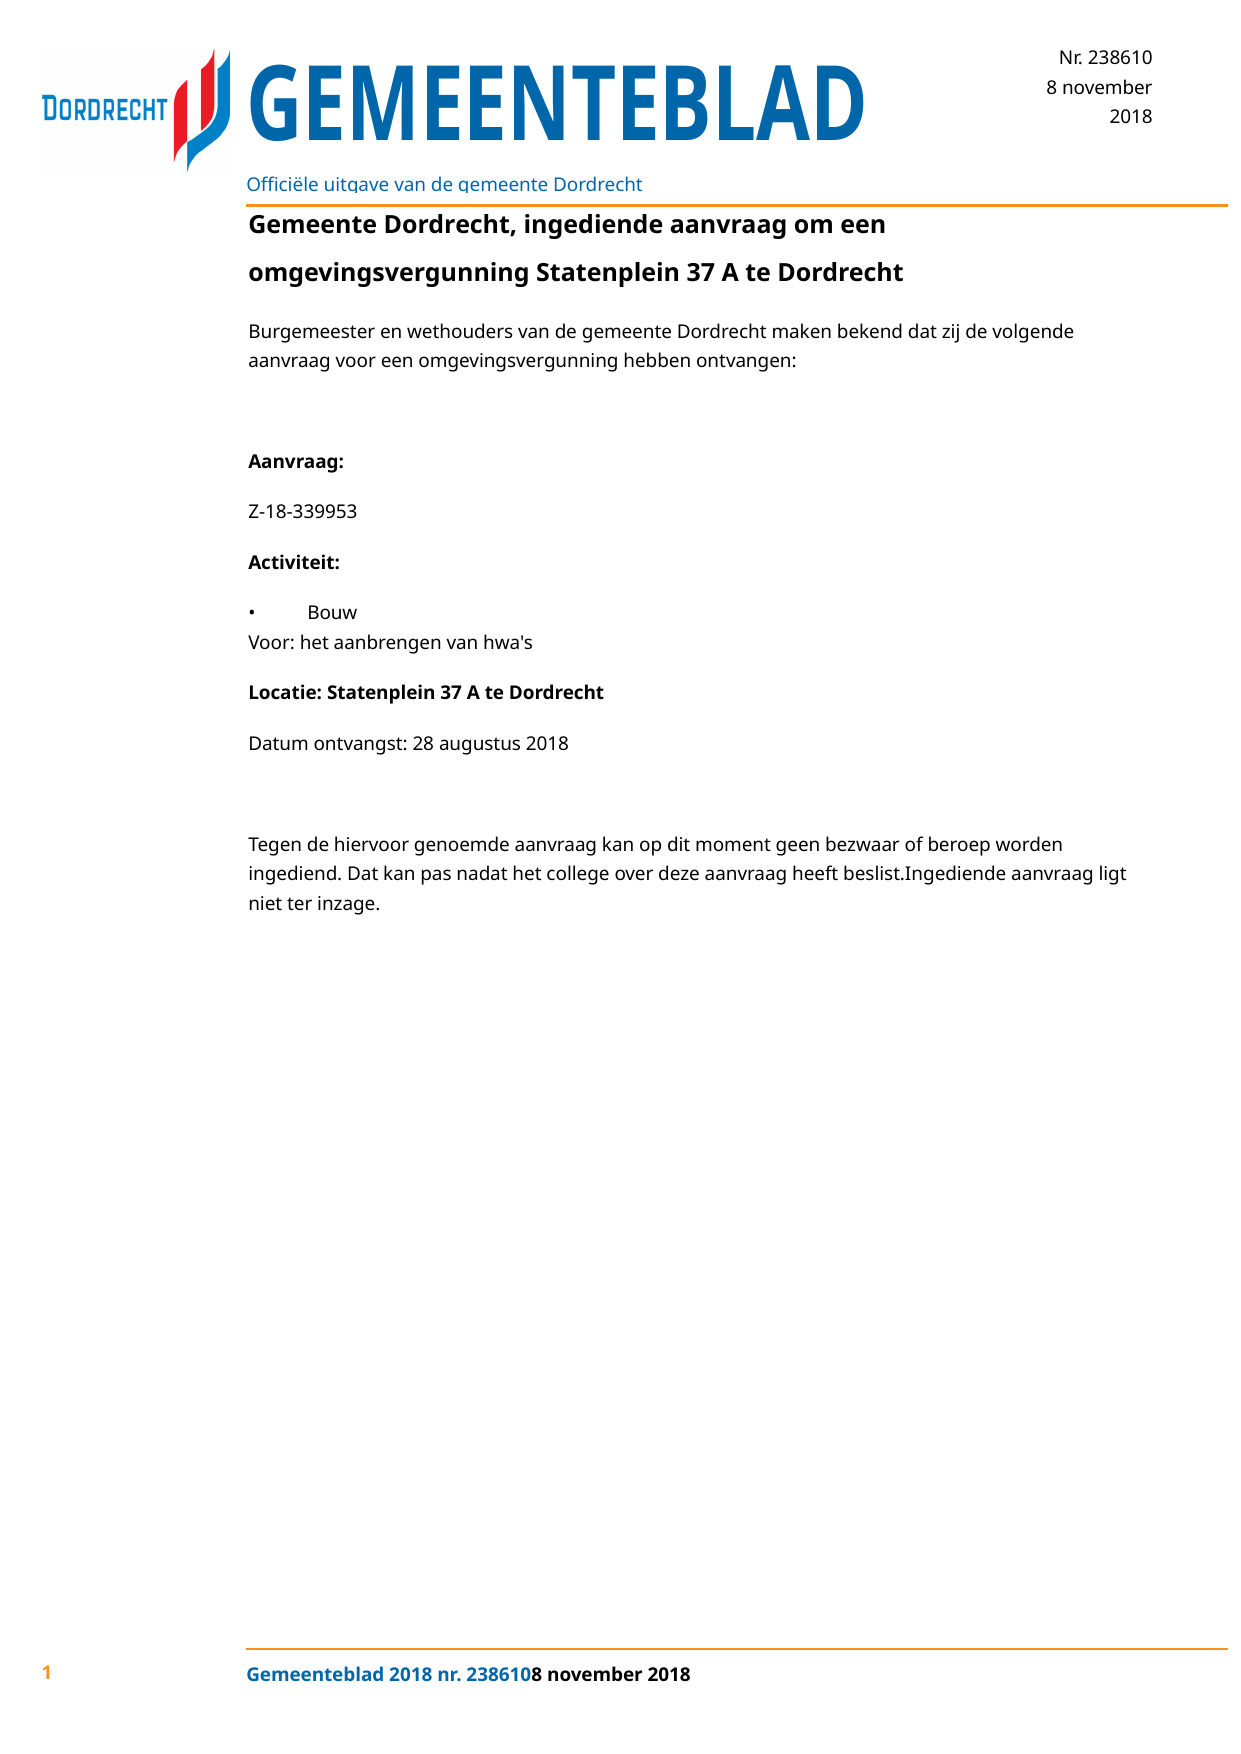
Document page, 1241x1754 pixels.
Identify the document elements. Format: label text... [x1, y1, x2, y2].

text Locatie: Statenplein 37 A te Dordrecht [248, 679, 1152, 705]
text Burgemeester en wethouders van de gemeente Dordrecht maken bekend dat zij de volgende aanvraag voor een omgevingsvergunning hebben ontvangen: [248, 318, 1152, 373]
text Gemeente Dordrecht, ingediende aanvraag om een omgevingsvergunning Statenplein 37 A te Dordrecht [248, 207, 1152, 288]
text Tegen de hiervoor genoemde aanvraag kan op dit moment geen bezwaar of beroep worden ingediend. Dat kan pas nadat het college over deze aanvraag heeft beslist.Ingediende aanvraag ligt niet ter inzage. [248, 831, 1152, 916]
text Activiteit: [248, 549, 1152, 575]
picture [41, 47, 231, 172]
text Aanvraag: [248, 448, 1152, 474]
list Bouw [248, 599, 1152, 625]
text Z-18-339953 [248, 499, 1152, 524]
text Datum ontvangst: 28 augustus 2018 [248, 730, 1152, 756]
text Voor: het aanbrengen van hwa's [248, 629, 1152, 655]
